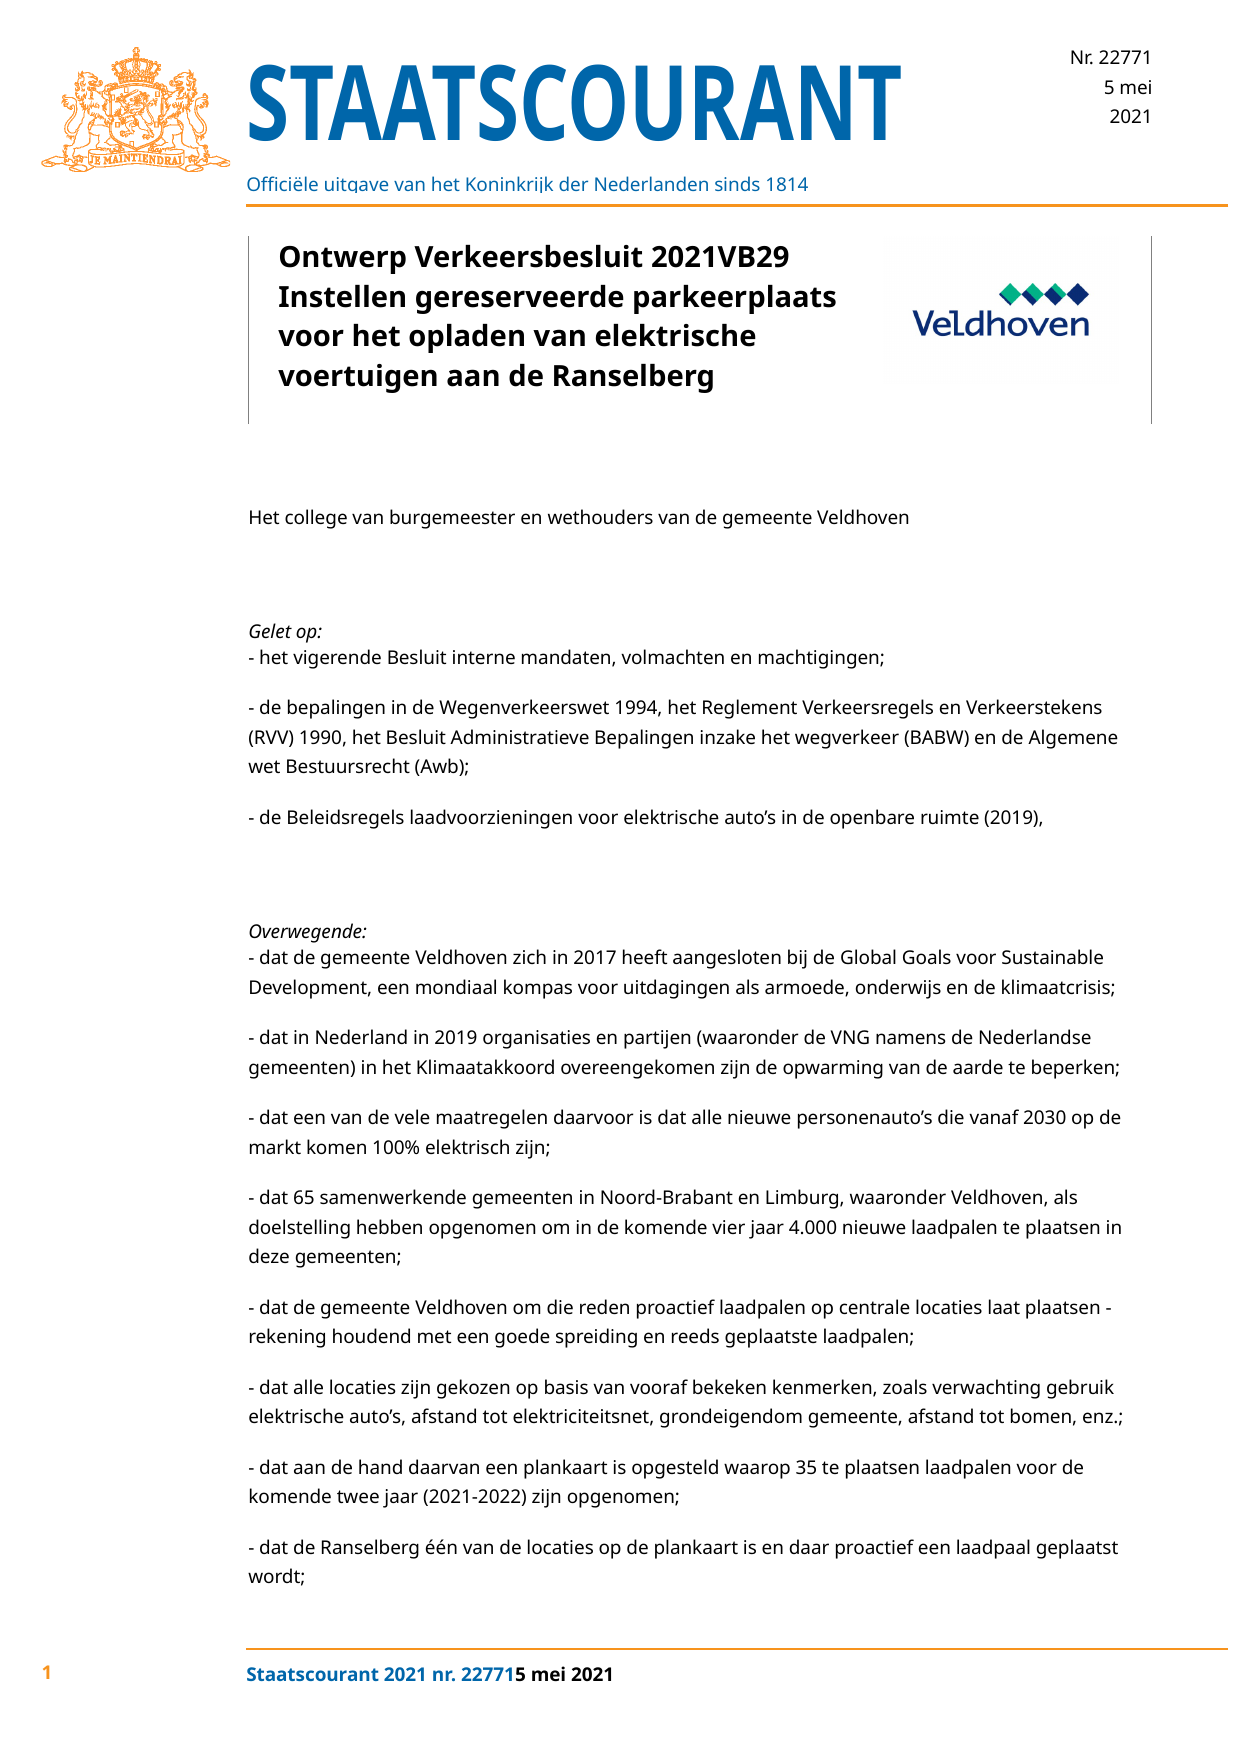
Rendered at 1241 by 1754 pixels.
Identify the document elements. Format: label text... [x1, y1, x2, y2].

text - dat de gemeente Veldhoven om die reden proactief laadpalen op centrale locaties laat plaatsen - rekening houdend met een goede spreiding en reeds geplaatste laadpalen; [248, 1294, 1152, 1349]
text Het college van burgemeester en wethouders van de gemeente Veldhoven [248, 504, 1152, 530]
text - dat aan de hand daarvan een plankaart is opgesteld waarop 35 te plaatsen laadpalen voor de komende twee jaar (2021-2022) zijn opgenomen; [248, 1454, 1152, 1509]
picture [882, 236, 1119, 384]
text - de Beleidsregels laadvoorzieningen voor elektrische auto’s in de openbare ruimte (2019), [248, 804, 1152, 830]
text Gelet op: [248, 618, 1152, 644]
text - dat alle locaties zijn gekozen op basis van vooraf bekeken kenmerken, zoals verwachting gebruik elektrische auto’s, afstand tot elektriciteitsnet, grondeigendom gemeente, afstand tot bomen, enz.; [248, 1374, 1152, 1429]
text - dat 65 samenwerkende gemeenten in Noord-Brabant en Limburg, waaronder Veldhoven, als doelstelling hebben opgenomen om in de komende vier jaar 4.000 nieuwe laadpalen te plaatsen in deze gemeenten; [248, 1184, 1152, 1269]
table_header [850, 236, 1151, 424]
text - het vigerende Besluit interne mandaten, volmachten en machtigingen; [248, 644, 1152, 670]
text - de bepalingen in de Wegenverkeerswet 1994, het Reglement Verkeersregels en Verkeerstekens (RVV) 1990, het Besluit Administratieve Bepalingen inzake het wegverkeer (BABW) en de Algemene wet Bestuursrecht (Awb); [248, 694, 1152, 779]
text - dat een van de vele maatregelen daarvoor is dat alle nieuwe personenauto’s die vanaf 2030 op de markt komen 100% elektrisch zijn; [248, 1104, 1152, 1159]
text - dat in Nederland in 2019 organisaties en partijen (waaronder de VNG namens de Nederlandse gemeenten) in het Klimaatakkoord overeengekomen zijn de opwarming van de aarde te beperken; [248, 1024, 1152, 1079]
text Overwegende: [248, 918, 1152, 944]
picture [41, 47, 231, 172]
table_header Ontwerp Verkeersbesluit 2021VB29 Instellen gereserveerde parkeerplaats voor het opladen van elektrische voertuigen aan de Ranselberg [249, 236, 850, 424]
text - dat de gemeente Veldhoven zich in 2017 heeft aangesloten bij de Global Goals voor Sustainable Development, een mondiaal kompas voor uitdagingen als armoede, onderwijs en de klimaatcrisis; [248, 944, 1152, 999]
text - dat de Ranselberg één van de locaties op de plankaart is en daar proactief een laadpaal geplaatst wordt; [248, 1534, 1152, 1589]
